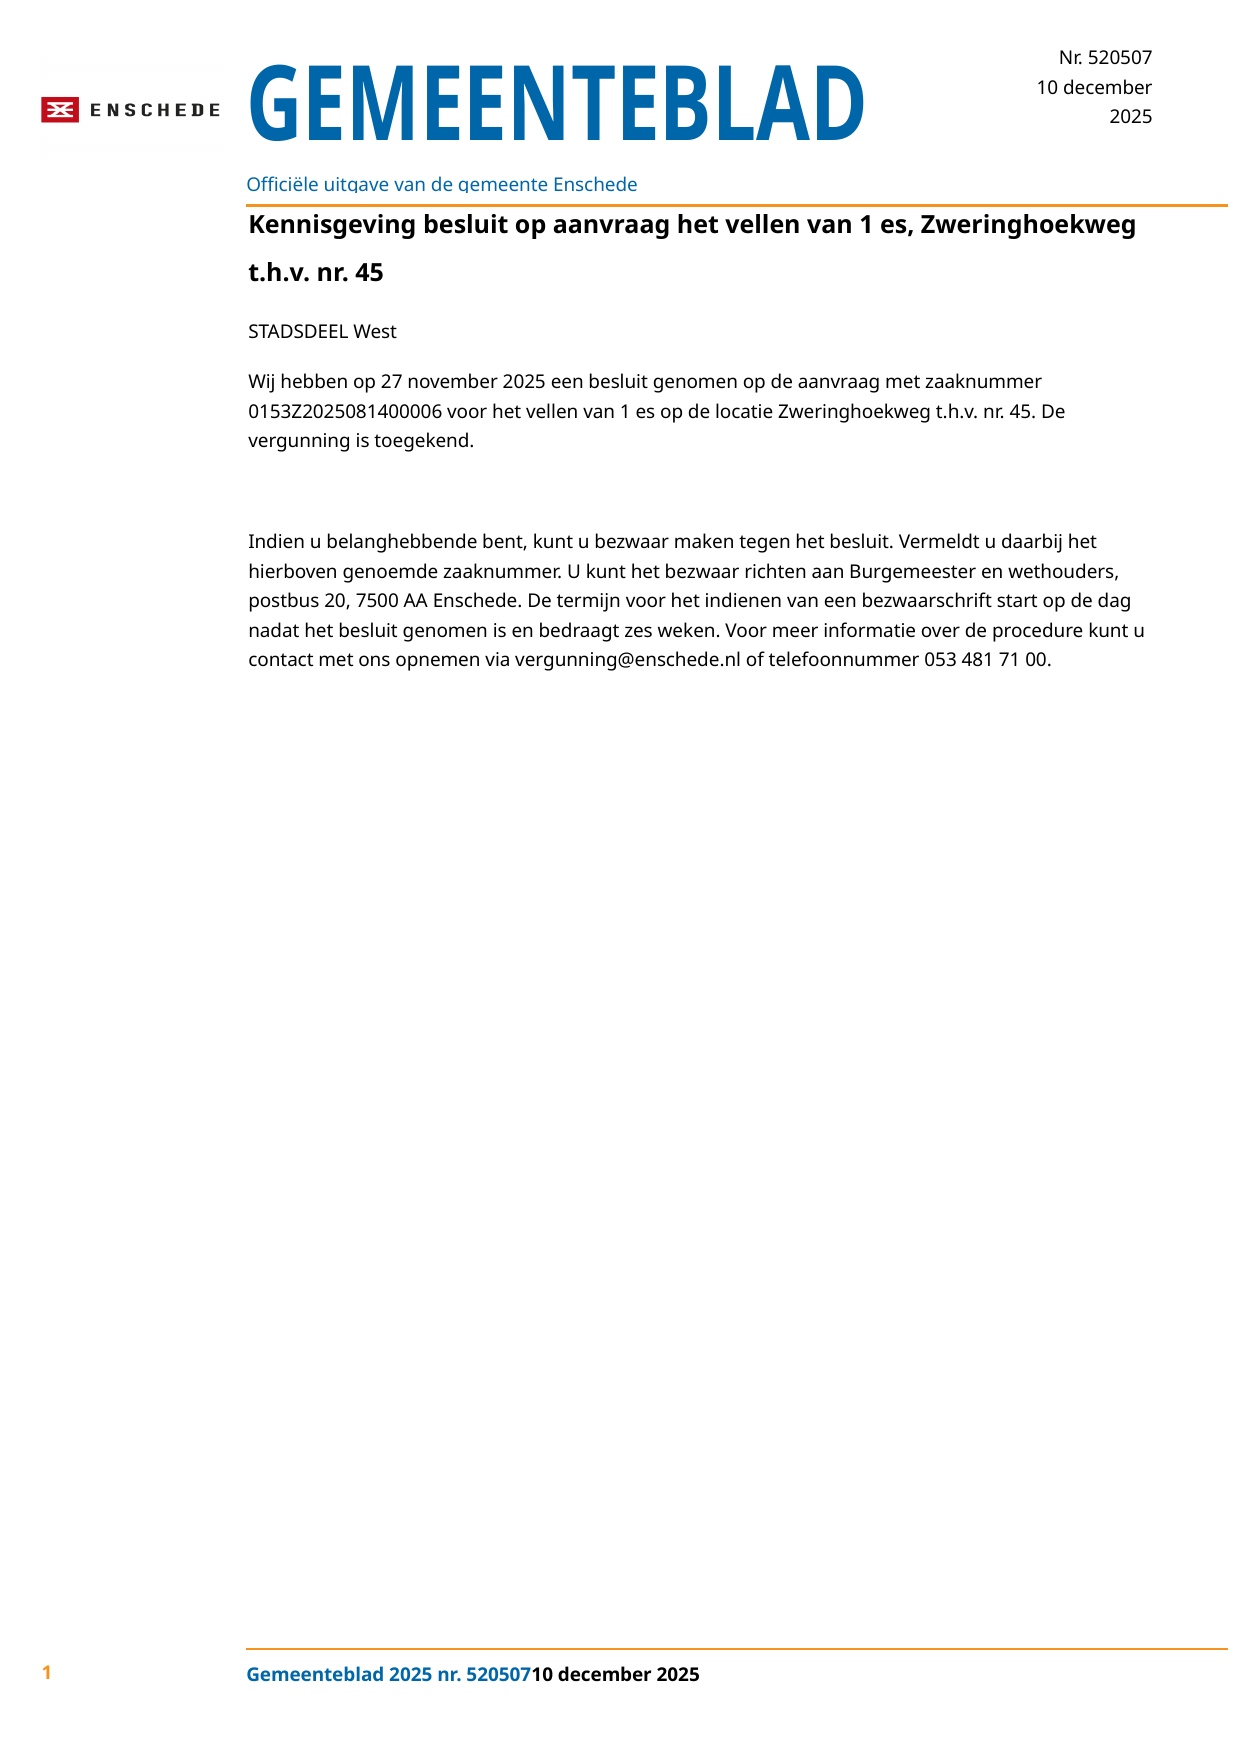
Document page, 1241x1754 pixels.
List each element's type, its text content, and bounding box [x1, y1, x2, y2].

text Kennisgeving besluit op aanvraag het vellen van 1 es, Zweringhoekweg t.h.v. nr. 45 [248, 207, 1152, 288]
text Wij hebben op 27 november 2025 een besluit genomen op de aanvraag met zaaknummer 0153Z2025081400006 voor het vellen van 1 es op de locatie Zweringhoekweg t.h.v. nr. 45. De vergunning is toegekend. [248, 368, 1152, 453]
picture [41, 47, 231, 172]
text Indien u belanghebbende bent, kunt u bezwaar maken tegen het besluit. Vermeldt u daarbij het hierboven genoemde zaaknummer. U kunt het bezwaar richten aan Burgemeester en wethouders, postbus 20, 7500 AA Enschede. De termijn voor het indienen van een bezwaarschrift start op de dag nadat het besluit genomen is en bedraagt zes weken. Voor meer informatie over de procedure kunt u contact met ons opnemen via vergunning@enschede.nl of telefoonnummer 053 481 71 00. [248, 528, 1152, 672]
text STADSDEEL West [248, 318, 1152, 344]
